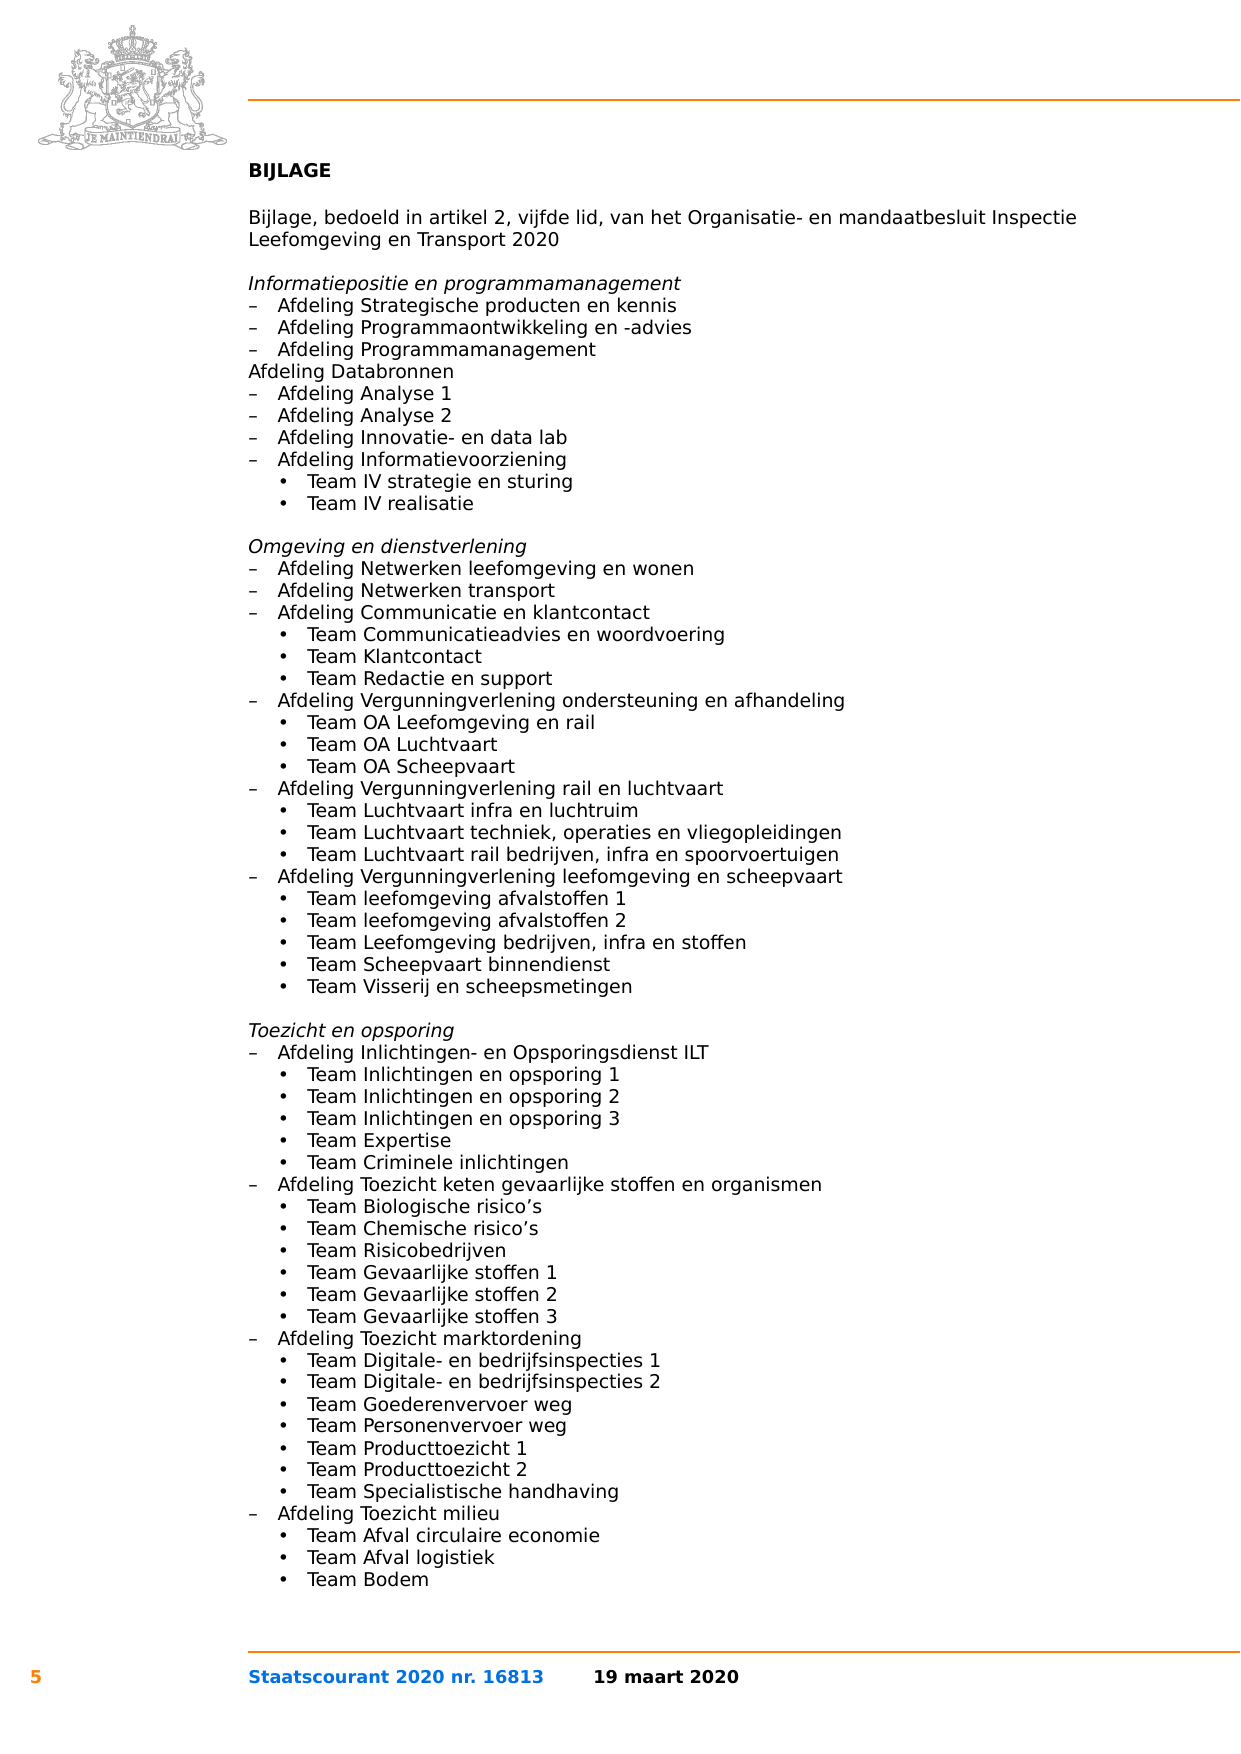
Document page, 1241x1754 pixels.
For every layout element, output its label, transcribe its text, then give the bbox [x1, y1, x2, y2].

subtitle BIJLAGE [248, 160, 1163, 182]
text • Team Bodem [278, 1569, 1163, 1591]
text • Team Inlichtingen en opsporing 2 [278, 1086, 1163, 1108]
text • Team OA Luchtvaart [278, 734, 1163, 756]
text • Team OA Scheepvaart [278, 756, 1163, 778]
text – Afdeling Strategische producten en kennis [248, 295, 1163, 317]
text • Team Biologische risico’s [278, 1196, 1163, 1218]
text Bijlage, bedoeld in artikel 2, vijfde lid, van het Organisatie- en mandaatbesluit Inspectie Leefomgeving en Transport 2020 [248, 207, 1163, 251]
text Toezicht en opsporing [248, 1020, 1163, 1042]
text Afdeling Databronnen [248, 361, 1163, 383]
text • Team Luchtvaart techniek, operaties en vliegopleidingen [278, 822, 1163, 844]
text – Afdeling Toezicht milieu [248, 1503, 1163, 1525]
text – Afdeling Innovatie- en data lab [248, 427, 1163, 448]
text • Team Communicatieadvies en woordvoering [278, 624, 1163, 646]
picture [38, 25, 227, 150]
text • Team Expertise [278, 1130, 1163, 1152]
text – Afdeling Vergunningverlening rail en luchtvaart [248, 778, 1163, 800]
text • Team Klantcontact [278, 646, 1163, 668]
text • Team Risicobedrijven [278, 1239, 1163, 1262]
text • Team Chemische risico’s [278, 1218, 1163, 1239]
text • Team Producttoezicht 1 [278, 1437, 1163, 1459]
text • Team Afval circulaire economie [278, 1525, 1163, 1547]
text • Team IV strategie en sturing [278, 471, 1163, 492]
text – Afdeling Vergunningverlening ondersteuning en afhandeling [248, 690, 1163, 712]
text • Team Inlichtingen en opsporing 1 [278, 1064, 1163, 1086]
text • Team Leefomgeving bedrijven, infra en stoffen [278, 932, 1163, 954]
text – Afdeling Analyse 1 [248, 383, 1163, 404]
text – Afdeling Programmamanagement [248, 339, 1163, 361]
text • Team Digitale- en bedrijfsinspecties 2 [278, 1371, 1163, 1393]
text Omgeving en dienstverlening [248, 536, 1163, 558]
text • Team Visserij en scheepsmetingen [278, 976, 1163, 998]
text – Afdeling Vergunningverlening leefomgeving en scheepvaart [248, 866, 1163, 888]
text – Afdeling Toezicht keten gevaarlijke stoffen en organismen [248, 1174, 1163, 1196]
text • Team Specialistische handhaving [278, 1481, 1163, 1503]
text • Team Personenvervoer weg [278, 1415, 1163, 1437]
text – Afdeling Netwerken transport [248, 580, 1163, 602]
text • Team Luchtvaart infra en luchtruim [278, 800, 1163, 822]
text • Team Gevaarlijke stoffen 1 [278, 1262, 1163, 1283]
text • Team Criminele inlichtingen [278, 1152, 1163, 1174]
text – Afdeling Informatievoorziening [248, 448, 1163, 471]
text • Team leefomgeving afvalstoffen 2 [278, 910, 1163, 932]
text • Team Scheepvaart binnendienst [278, 954, 1163, 976]
text – Afdeling Programmaontwikkeling en -advies [248, 317, 1163, 339]
text • Team IV realisatie [278, 492, 1163, 514]
text • Team Gevaarlijke stoffen 2 [278, 1283, 1163, 1306]
text – Afdeling Communicatie en klantcontact [248, 602, 1163, 624]
text • Team Digitale- en bedrijfsinspecties 1 [278, 1349, 1163, 1371]
text – Afdeling Netwerken leefomgeving en wonen [248, 558, 1163, 580]
text – Afdeling Toezicht marktordening [248, 1327, 1163, 1349]
text • Team Goederenvervoer weg [278, 1393, 1163, 1415]
text • Team leefomgeving afvalstoffen 1 [278, 888, 1163, 910]
text • Team Inlichtingen en opsporing 3 [278, 1108, 1163, 1130]
text – Afdeling Inlichtingen- en Opsporingsdienst ILT [248, 1042, 1163, 1064]
text • Team Producttoezicht 2 [278, 1459, 1163, 1481]
text • Team OA Leefomgeving en rail [278, 712, 1163, 734]
text • Team Redactie en support [278, 668, 1163, 690]
text – Afdeling Analyse 2 [248, 404, 1163, 427]
text • Team Gevaarlijke stoffen 3 [278, 1306, 1163, 1327]
text • Team Luchtvaart rail bedrijven, infra en spoorvoertuigen [278, 844, 1163, 866]
text • Team Afval logistiek [278, 1547, 1163, 1569]
text Informatiepositie en programmamanagement [248, 273, 1163, 295]
